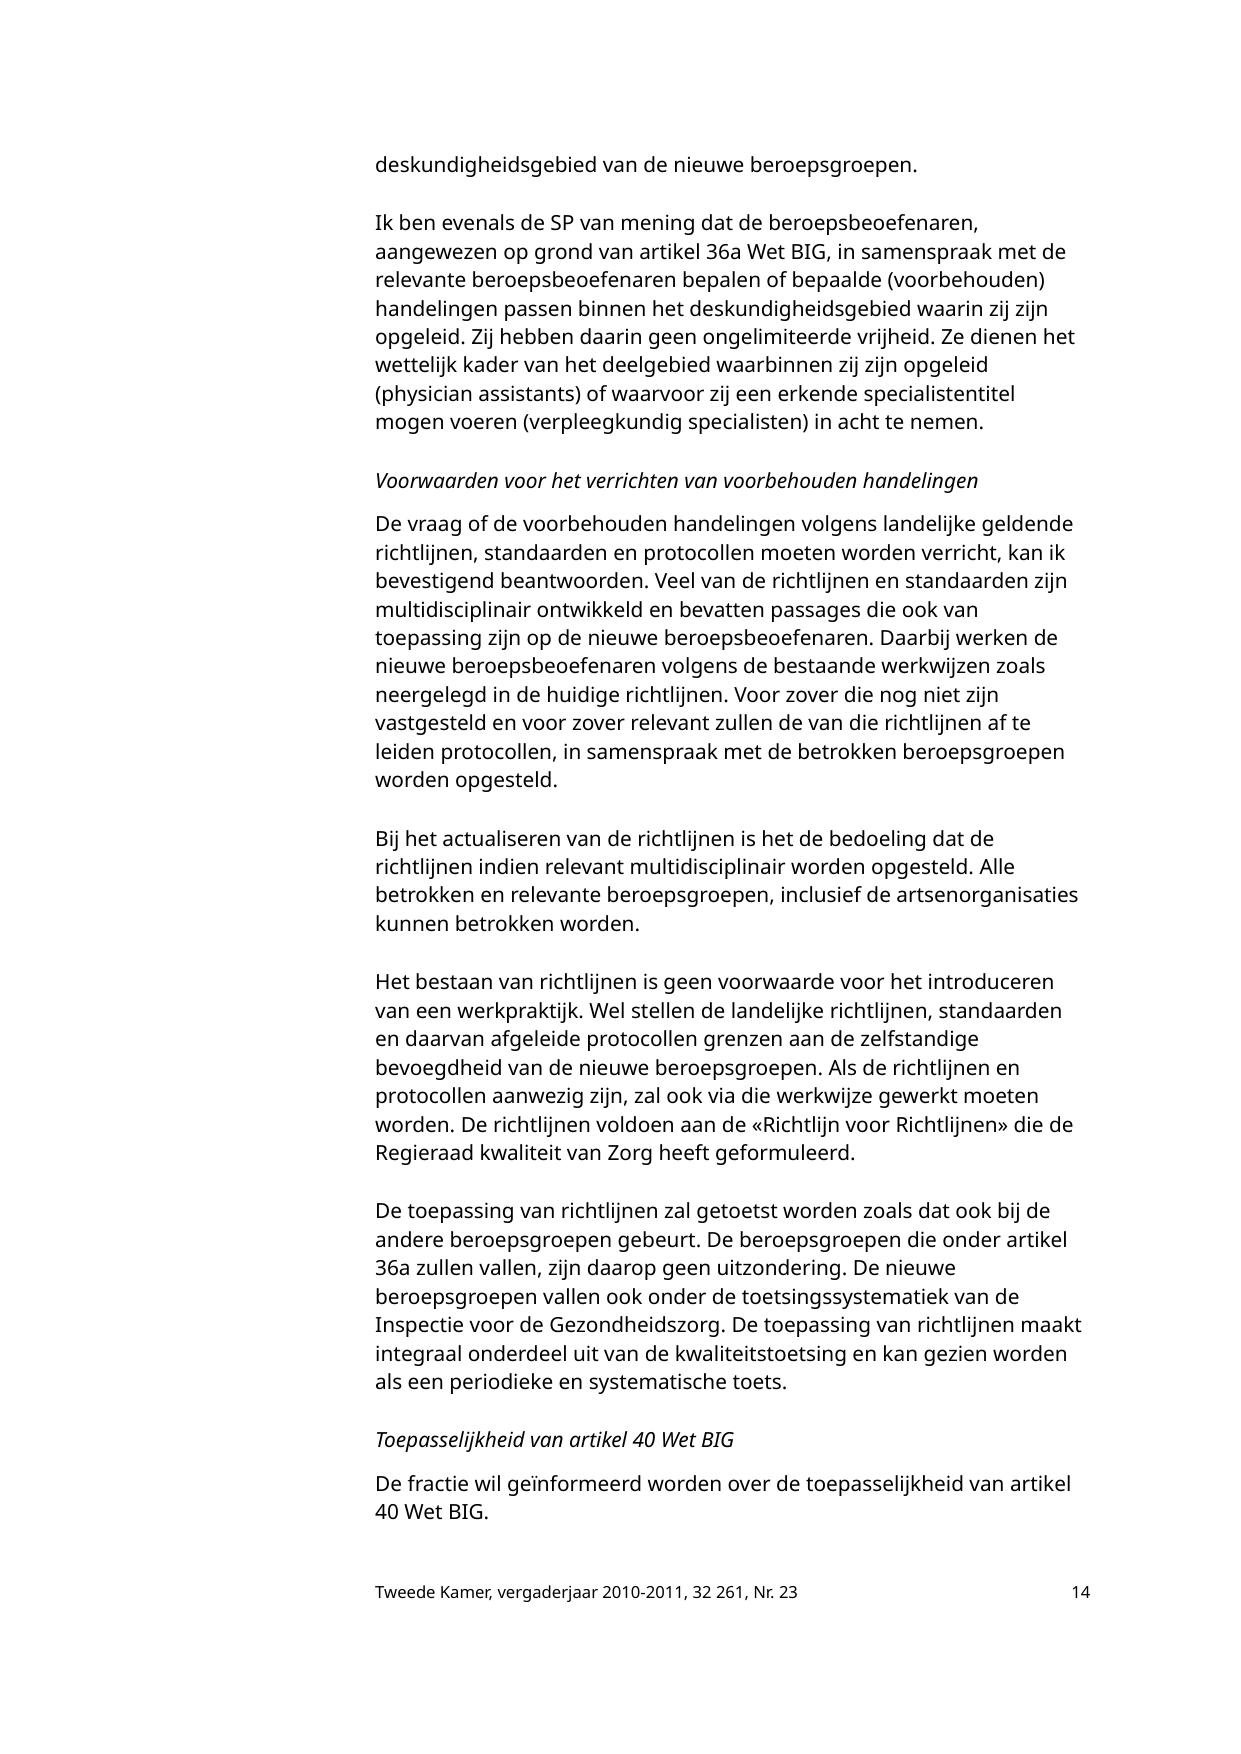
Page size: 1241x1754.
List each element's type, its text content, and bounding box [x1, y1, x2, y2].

text deskundigheidsgebied van de nieuwe beroepsgroepen. [375, 150, 1090, 178]
text De toepassing van richtlijnen zal getoetst worden zoals dat ook bij de andere beroepsgroepen gebeurt. De beroepsgroepen die onder artikel 36a zullen vallen, zijn daarop geen uitzondering. De nieuwe beroepsgroepen vallen ook onder de toetsingssystematiek van de Inspectie voor de Gezondheidszorg. De toepassing van richtlijnen maakt integraal onderdeel uit van de kwaliteitstoetsing en kan gezien worden als een periodieke en systematische toets. [375, 1197, 1090, 1396]
text De fractie wil geïnformeerd worden over de toepasselijkheid van artikel 40 Wet BIG. [375, 1469, 1090, 1526]
text Ik ben evenals de SP van mening dat de beroepsbeoefenaren, aangewezen op grond van artikel 36a Wet BIG, in samenspraak met de relevante beroepsbeoefenaren bepalen of bepaalde (voorbehouden) handelingen passen binnen het deskundigheidsgebied waarin zij zijn opgeleid. Zij hebben daarin geen ongelimiteerde vrijheid. Ze dienen het wettelijk kader van het deelgebied waarbinnen zij zijn opgeleid (physician assistants) of waarvoor zij een erkende specialistentitel mogen voeren (verpleegkundig specialisten) in acht te nemen. [375, 208, 1090, 436]
text Voorwaarden voor het verrichten van voorbehouden handelingen [375, 466, 1090, 494]
text Bij het actualiseren van de richtlijnen is het de bedoeling dat de richtlijnen indien relevant multidisciplinair worden opgesteld. Alle betrokken en relevante beroepsgroepen, inclusief de artsenorganisaties kunnen betrokken worden. [375, 824, 1090, 937]
text De vraag of de voorbehouden handelingen volgens landelijke geldende richtlijnen, standaarden en protocollen moeten worden verricht, kan ik bevestigend beantwoorden. Veel van de richtlijnen en standaarden zijn multidisciplinair ontwikkeld en bevatten passages die ook van toepassing zijn op de nieuwe beroepsbeoefenaren. Daarbij werken de nieuwe beroepsbeoefenaren volgens de bestaande werkwijzen zoals neergelegd in de huidige richtlijnen. Voor zover die nog niet zijn vastgesteld en voor zover relevant zullen de van die richtlijnen af te leiden protocollen, in samenspraak met de betrokken beroepsgroepen worden opgesteld. [375, 509, 1090, 794]
text Toepasselijkheid van artikel 40 Wet BIG [375, 1426, 1090, 1454]
text Het bestaan van richtlijnen is geen voorwaarde voor het introduceren van een werkpraktijk. Wel stellen de landelijke richtlijnen, standaarden en daarvan afgeleide protocollen grenzen aan de zelfstandige bevoegdheid van de nieuwe beroepsgroepen. Als de richtlijnen en protocollen aanwezig zijn, zal ook via die werkwijze gewerkt moeten worden. De richtlijnen voldoen aan de «Richtlijn voor Richtlijnen» die de Regieraad kwaliteit van Zorg heeft geformuleerd. [375, 967, 1090, 1167]
